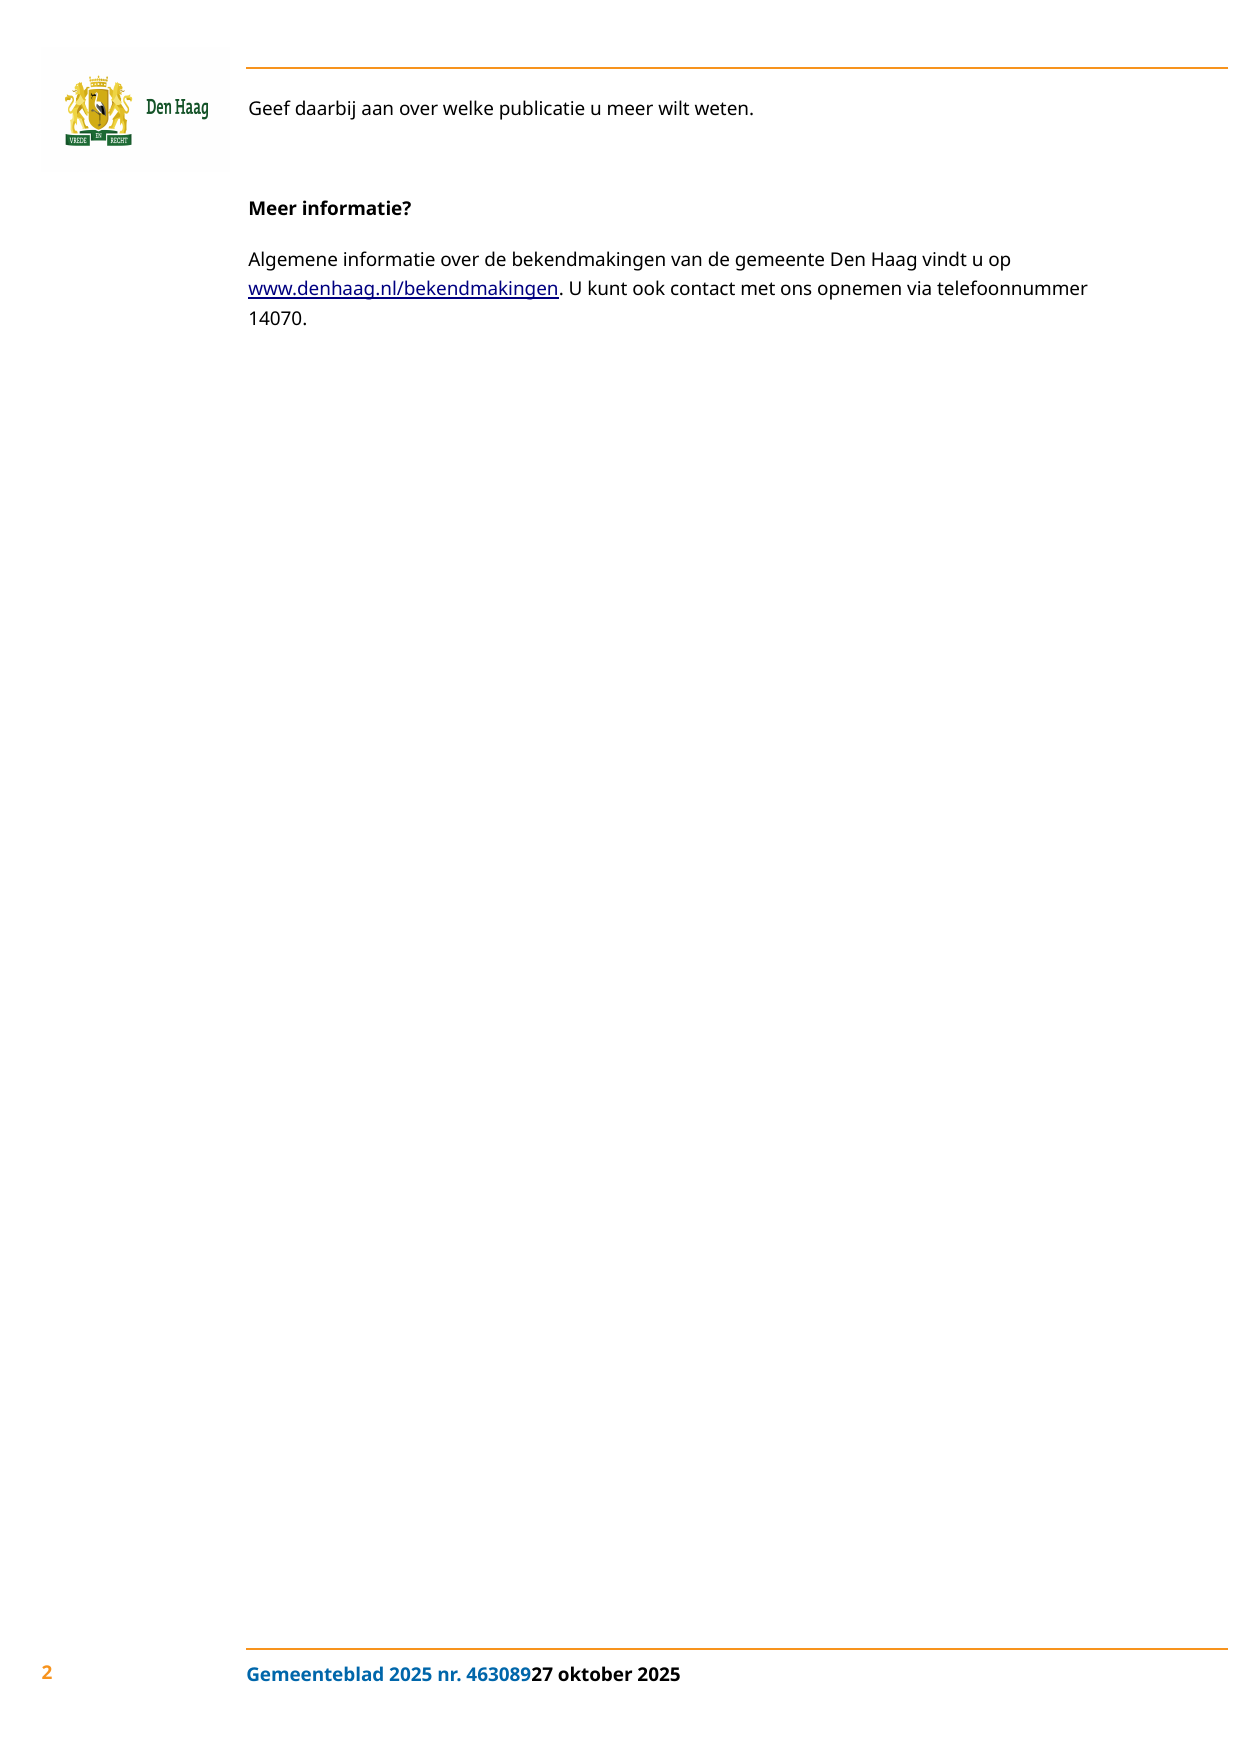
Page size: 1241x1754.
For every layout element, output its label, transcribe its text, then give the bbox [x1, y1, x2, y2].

text Algemene informatie over de bekendmakingen van de gemeente Den Haag vindt u op www.denhaag.nl/bekendmakingen. U kunt ook contact met ons opnemen via telefoonnummer 14070. [248, 246, 1152, 331]
picture [41, 47, 231, 172]
text Meer informatie? [248, 196, 1152, 221]
text Geef daarbij aan over welke publicatie u meer wilt weten. [248, 95, 1152, 121]
